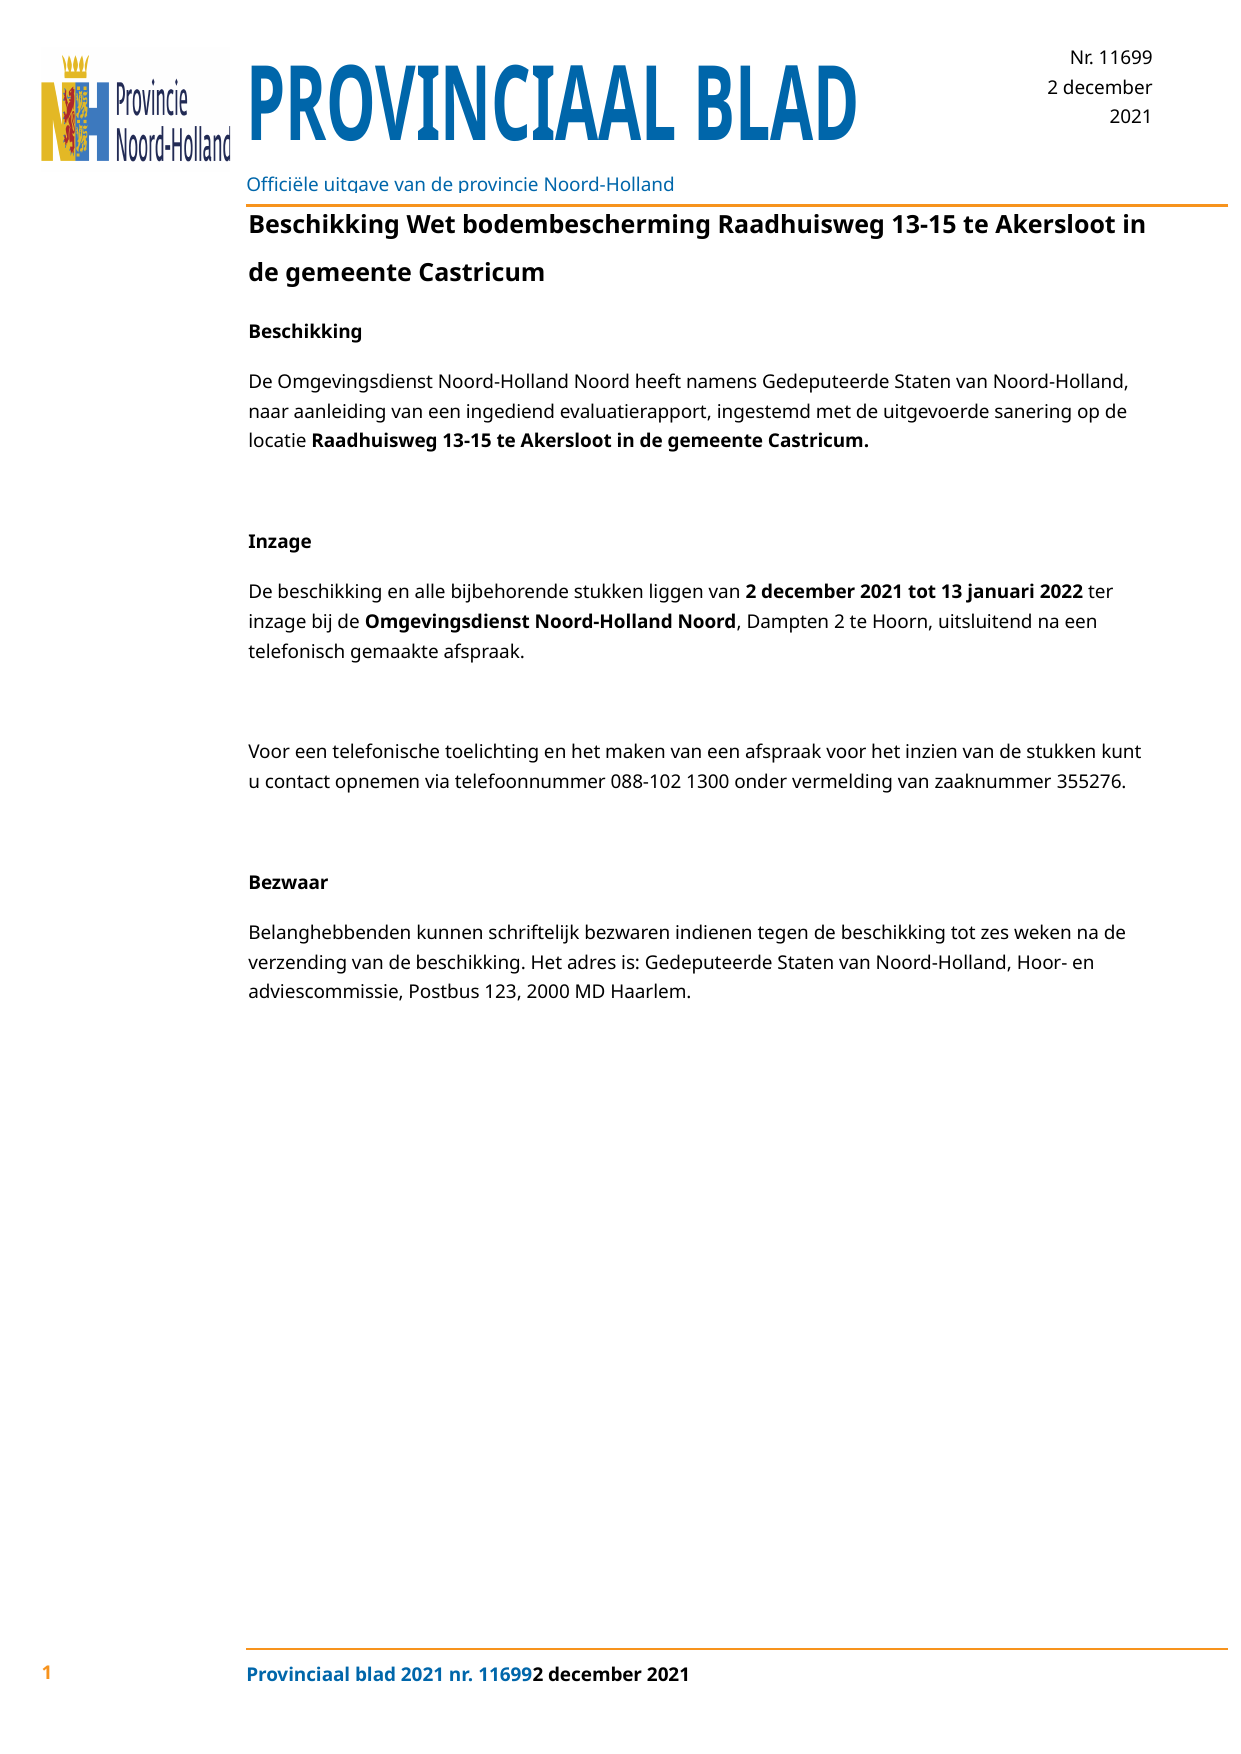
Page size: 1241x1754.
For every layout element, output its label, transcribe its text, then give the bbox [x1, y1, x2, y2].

text Beschikking Wet bodembescherming Raadhuisweg 13-15 te Akersloot in de gemeente Castricum [248, 207, 1152, 288]
picture [41, 47, 231, 172]
text Inzage [248, 528, 1152, 554]
text Bezwaar [248, 869, 1152, 895]
text Voor een telefonische toelichting en het maken van een afspraak voor het inzien van de stukken kunt u contact opnemen via telefoonnummer 088-102 1300 onder vermelding van zaaknummer 355276. [248, 739, 1152, 794]
text Belanghebbenden kunnen schriftelijk bezwaren indienen tegen de beschikking tot zes weken na de verzending van de beschikking. Het adres is: Gedeputeerde Staten van Noord-Holland, Hoor- en adviescommissie, Postbus 123, 2000 MD Haarlem. [248, 919, 1152, 1004]
text Beschikking [248, 318, 1152, 344]
text De Omgevingsdienst Noord-Holland Noord heeft namens Gedeputeerde Staten van Noord-Holland, naar aanleiding van een ingediend evaluatierapport, ingestemd met de uitgevoerde sanering op de locatie Raadhuisweg 13-15 te Akersloot in de gemeente Castricum. [248, 368, 1152, 453]
text De beschikking en alle bijbehorende stukken liggen van 2 december 2021 tot 13 januari 2022 ter inzage bij de Omgevingsdienst Noord-Holland Noord, Dampten 2 te Hoorn, uitsluitend na een telefonisch gemaakte afspraak. [248, 579, 1152, 664]
